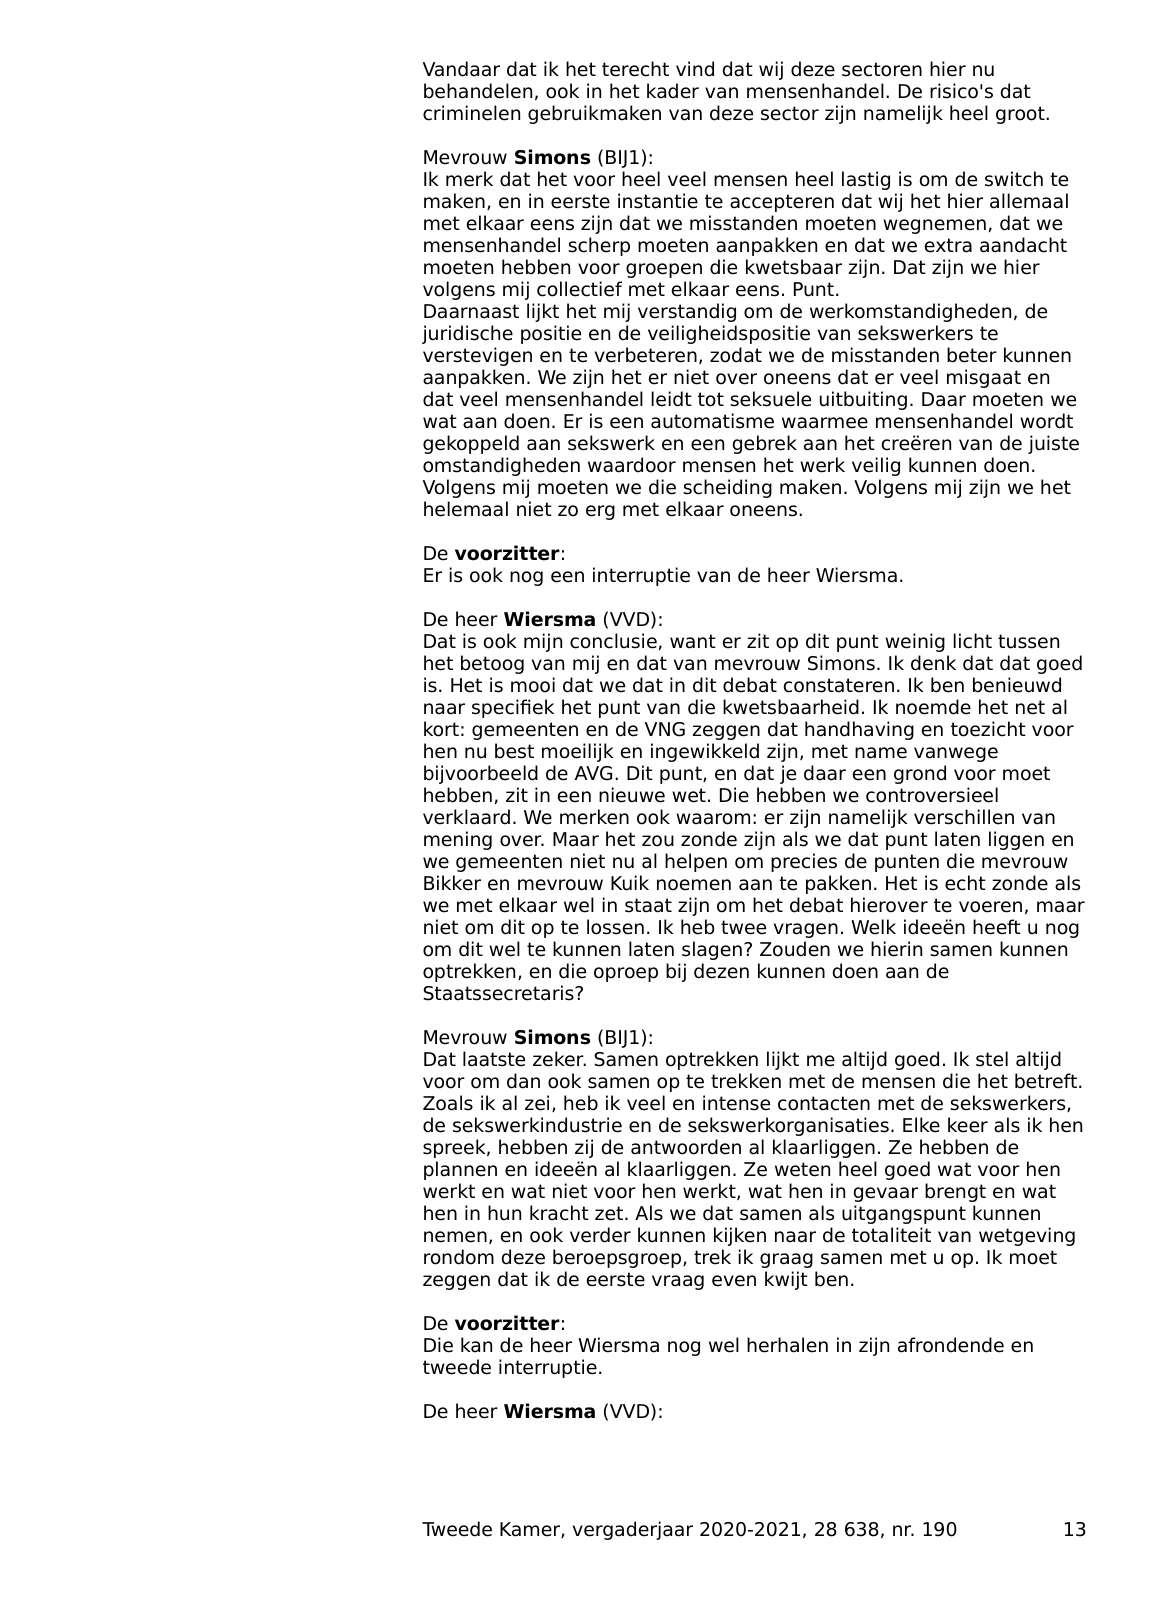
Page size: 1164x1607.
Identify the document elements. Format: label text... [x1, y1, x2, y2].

text Daarnaast lijkt het mij verstandig om de werkomstandigheden, de juridische positie en de veiligheidspositie van sekswerkers te verstevigen en te verbeteren, zodat we de misstanden beter kunnen aanpakken. We zijn het er niet over oneens dat er veel misgaat en dat veel mensenhandel leidt tot seksuele uitbuiting. Daar moeten we wat aan doen. Er is een automatisme waarmee mensenhandel wordt gekoppeld aan sekswerk en een gebrek aan het creëren van de juiste omstandigheden waardoor mensen het werk veilig kunnen doen. Volgens mij moeten we die scheiding maken. Volgens mij zijn we het helemaal niet zo erg met elkaar oneens. [422, 301, 1087, 521]
text Ik merk dat het voor heel veel mensen heel lastig is om de switch te maken, en in eerste instantie te accepteren dat wij het hier allemaal met elkaar eens zijn dat we misstanden moeten wegnemen, dat we mensenhandel scherp moeten aanpakken en dat we extra aandacht moeten hebben voor groepen die kwetsbaar zijn. Dat zijn we hier volgens mij collectief met elkaar eens. Punt. [422, 169, 1087, 301]
text Er is ook nog een interruptie van de heer Wiersma. [422, 565, 1087, 587]
text Vandaar dat ik het terecht vind dat wij deze sectoren hier nu behandelen, ook in het kader van mensenhandel. De risico's dat criminelen gebruikmaken van deze sector zijn namelijk heel groot. [422, 59, 1087, 125]
text Dat is ook mijn conclusie, want er zit op dit punt weinig licht tussen het betoog van mij en dat van mevrouw Simons. Ik denk dat dat goed is. Het is mooi dat we dat in dit debat constateren. Ik ben benieuwd naar specifiek het punt van die kwetsbaarheid. Ik noemde het net al kort: gemeenten en de VNG zeggen dat handhaving en toezicht voor hen nu best moeilijk en ingewikkeld zijn, met name vanwege bijvoorbeeld de AVG. Dit punt, en dat je daar een grond voor moet hebben, zit in een nieuwe wet. Die hebben we controversieel verklaard. We merken ook waarom: er zijn namelijk verschillen van mening over. Maar het zou zonde zijn als we dat punt laten liggen en we gemeenten niet nu al helpen om precies de punten die mevrouw Bikker en mevrouw Kuik noemen aan te pakken. Het is echt zonde als we met elkaar wel in staat zijn om het debat hierover te voeren, maar niet om dit op te lossen. Ik heb twee vragen. Welk ideeën heeft u nog om dit wel te kunnen laten slagen? Zouden we hierin samen kunnen optrekken, en die oproep bij dezen kunnen doen aan de Staatssecretaris? [422, 631, 1087, 1005]
text De voorzitter: [422, 1313, 1087, 1335]
text Dat laatste zeker. Samen optrekken lijkt me altijd goed. Ik stel altijd voor om dan ook samen op te trekken met de mensen die het betreft. Zoals ik al zei, heb ik veel en intense contacten met de sekswerkers, de sekswerkindustrie en de sekswerkorganisaties. Elke keer als ik hen spreek, hebben zij de antwoorden al klaarliggen. Ze hebben de plannen en ideeën al klaarliggen. Ze weten heel goed wat voor hen werkt en wat niet voor hen werkt, wat hen in gevaar brengt en wat hen in hun kracht zet. Als we dat samen als uitgangspunt kunnen nemen, en ook verder kunnen kijken naar de totaliteit van wetgeving rondom deze beroepsgroep, trek ik graag samen met u op. Ik moet zeggen dat ik de eerste vraag even kwijt ben. [422, 1049, 1087, 1291]
text Mevrouw Simons (BIJ1): [422, 147, 1087, 169]
text Mevrouw Simons (BIJ1): [422, 1027, 1087, 1049]
text De heer Wiersma (VVD): [422, 609, 1087, 631]
text Die kan de heer Wiersma nog wel herhalen in zijn afrondende en tweede interruptie. [422, 1335, 1087, 1379]
text De voorzitter: [422, 543, 1087, 565]
text De heer Wiersma (VVD): [422, 1401, 1087, 1423]
